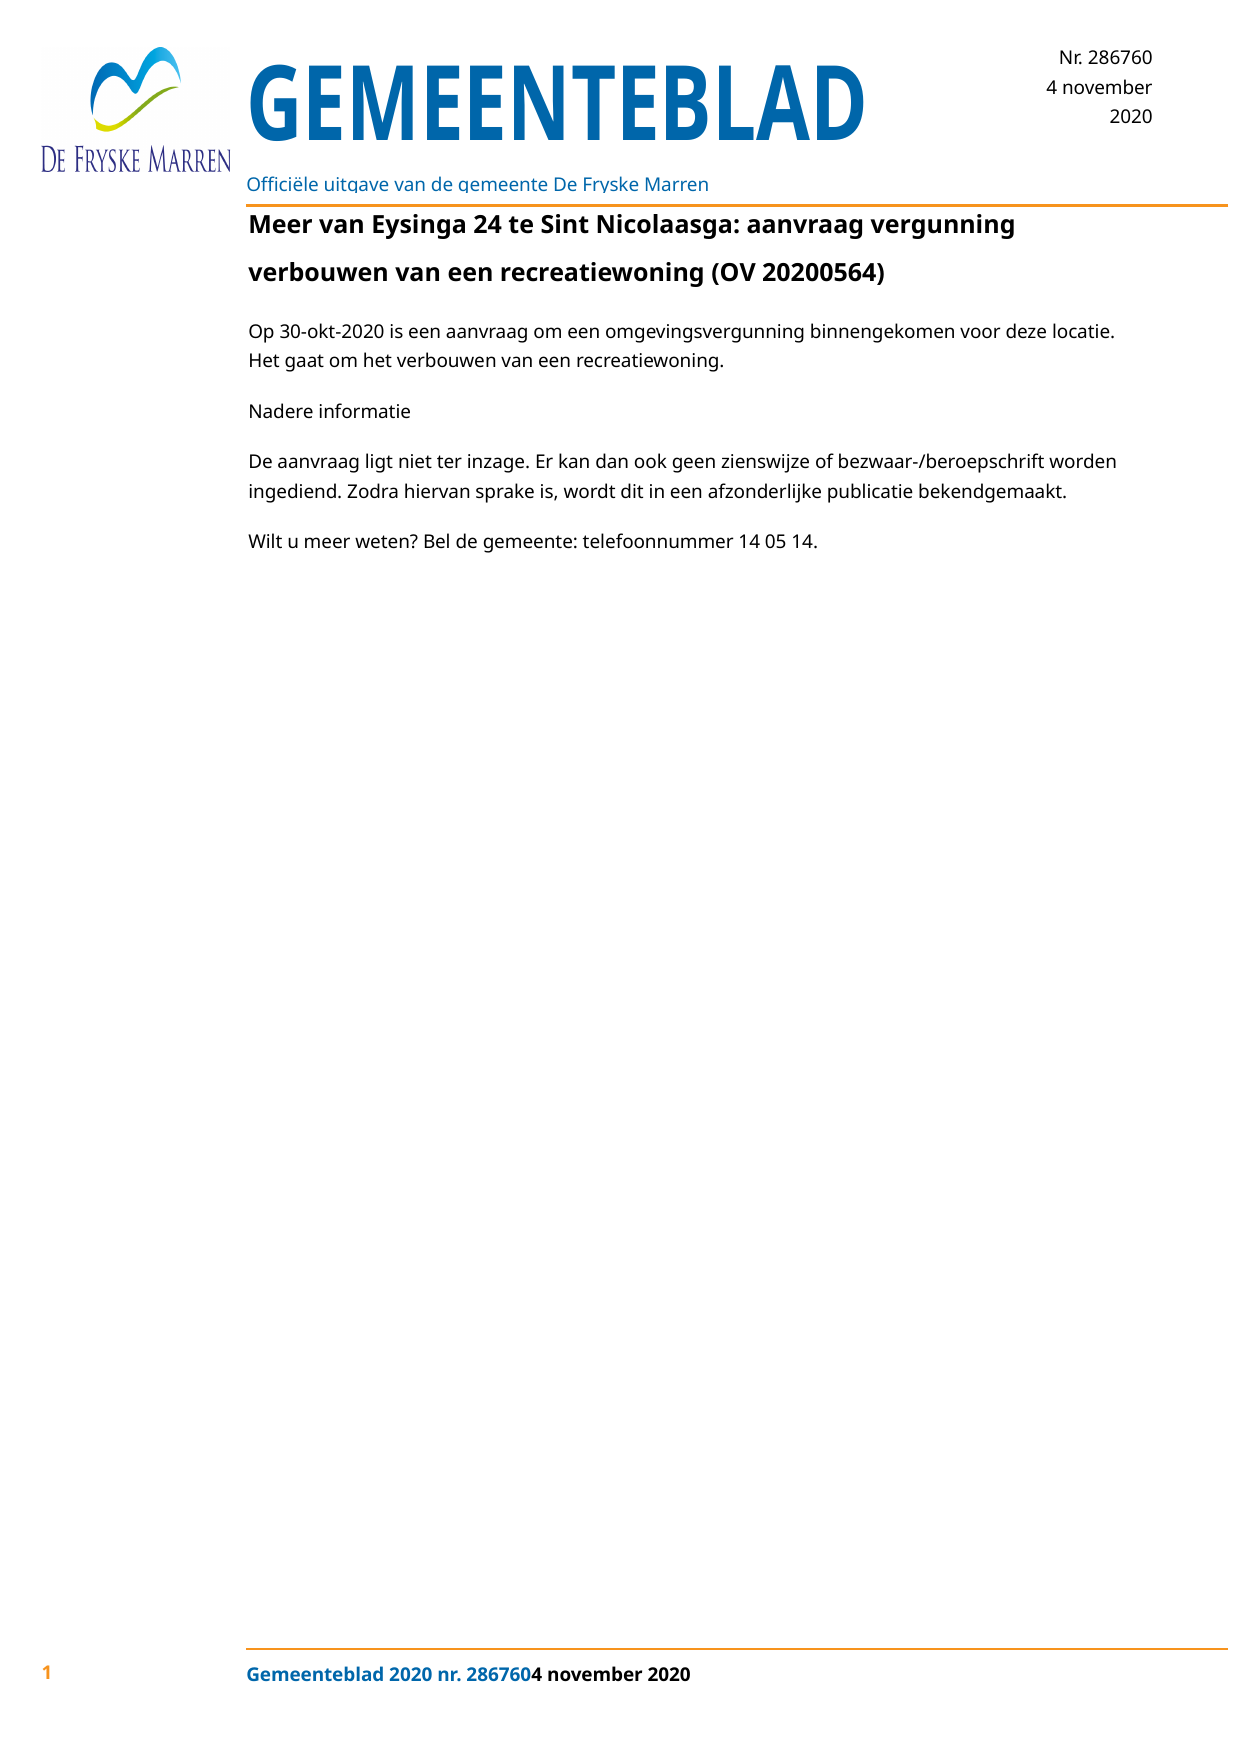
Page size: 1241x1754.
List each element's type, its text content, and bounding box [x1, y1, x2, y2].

text Wilt u meer weten? Bel de gemeente: telefoonnummer 14 05 14. [248, 528, 1152, 554]
picture [41, 47, 231, 172]
text De aanvraag ligt niet ter inzage. Er kan dan ook geen zienswijze of bezwaar-/beroepschrift worden ingediend. Zodra hiervan sprake is, wordt dit in een afzonderlijke publicatie bekendgemaakt. [248, 448, 1152, 504]
text Op 30-okt-2020 is een aanvraag om een omgevingsvergunning binnengekomen voor deze locatie. Het gaat om het verbouwen van een recreatiewoning. [248, 318, 1152, 373]
text Nadere informatie [248, 398, 1152, 424]
text Meer van Eysinga 24 te Sint Nicolaasga: aanvraag vergunning verbouwen van een recreatiewoning (OV 20200564) [248, 207, 1152, 288]
